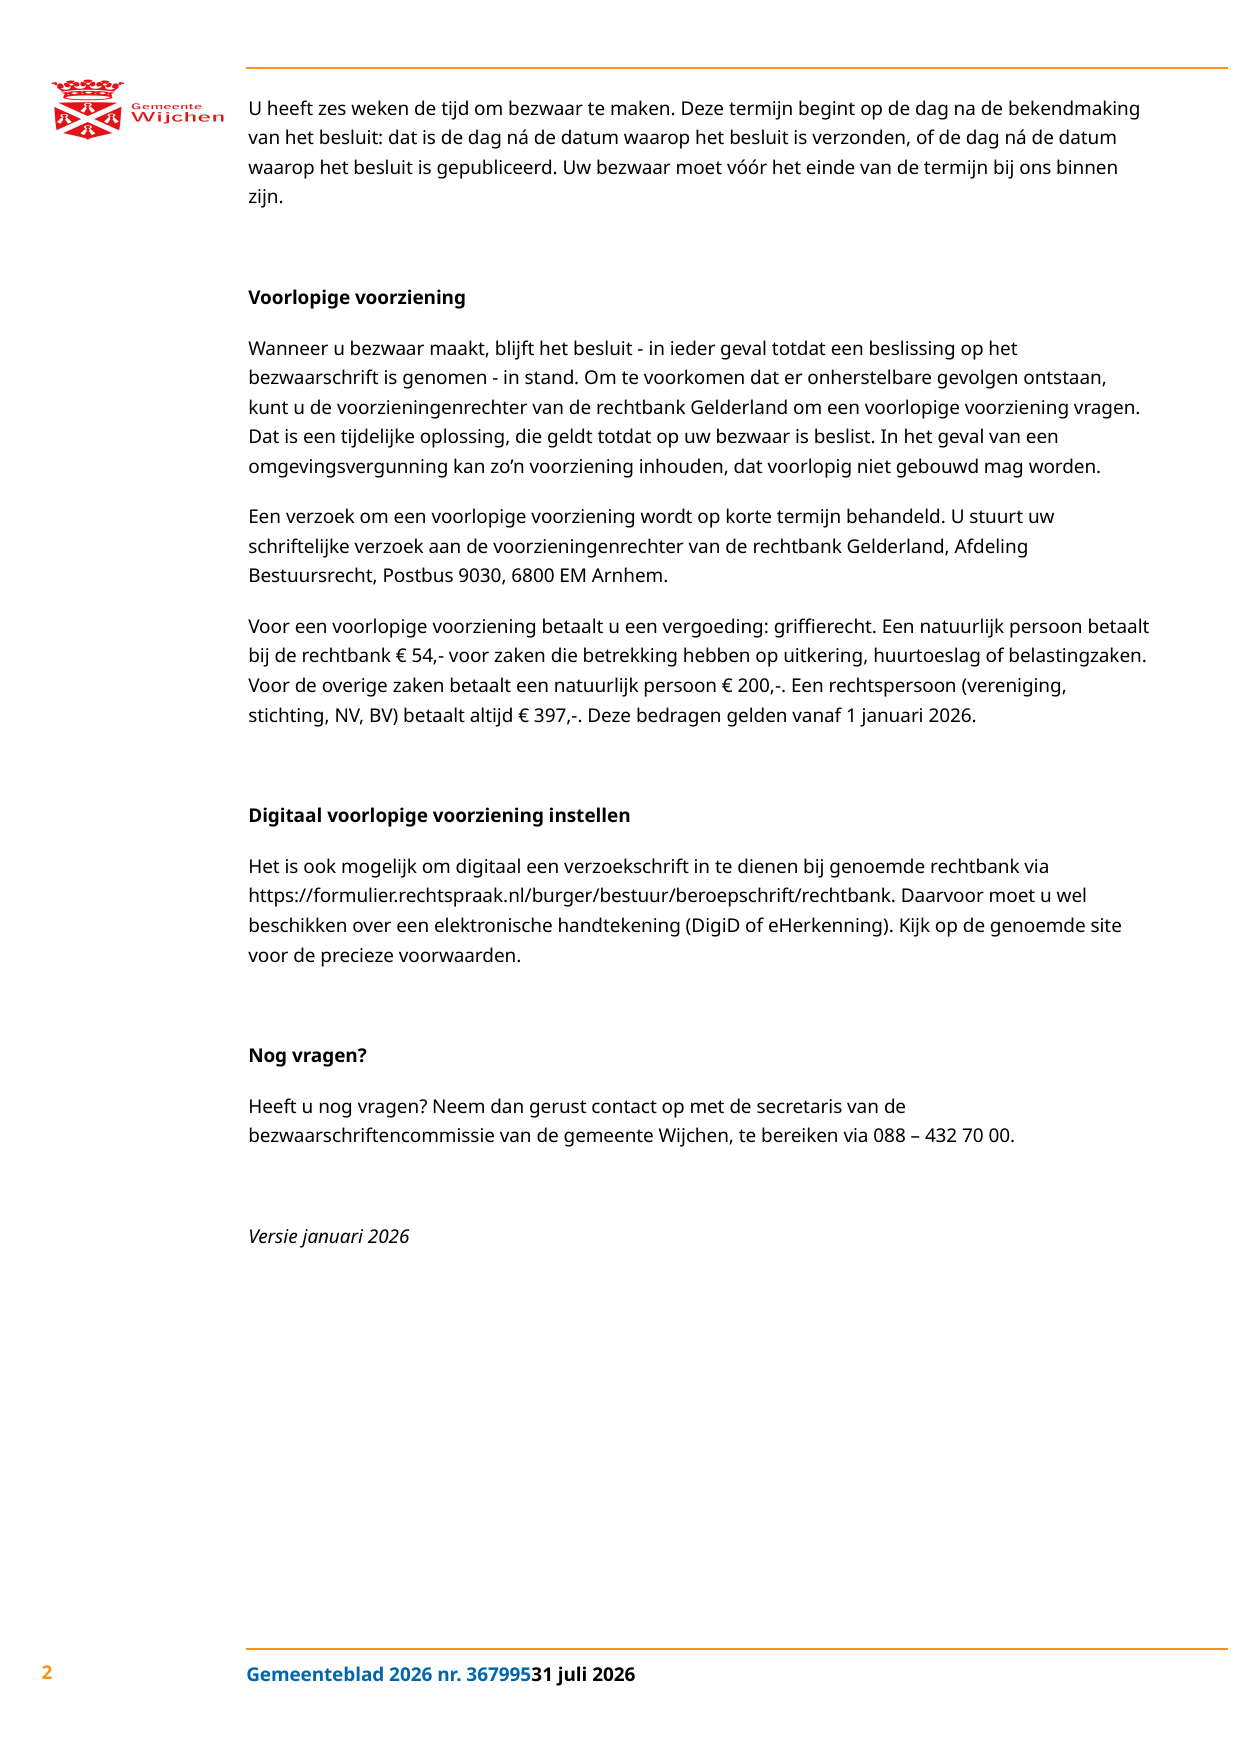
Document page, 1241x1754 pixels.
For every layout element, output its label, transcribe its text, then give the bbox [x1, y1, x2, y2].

text Een verzoek om een voorlopige voorziening wordt op korte termijn behandeld. U stuurt uw schriftelijke verzoek aan de voorzieningenrechter van de rechtbank Gelderland, Afdeling Bestuursrecht, Postbus 9030, 6800 EM Arnhem. [248, 503, 1152, 588]
text Voorlopige voorziening [248, 284, 1152, 310]
text U heeft zes weken de tijd om bezwaar te maken. Deze termijn begint op de dag na de bekendmaking van het besluit: dat is de dag ná de datum waarop het besluit is verzonden, of de dag ná de datum waarop het besluit is gepubliceerd. Uw bezwaar moet vóór het einde van de termijn bij ons binnen zijn. [248, 95, 1152, 209]
text Versie januari 2026 [248, 1223, 1152, 1249]
text Nog vragen? [248, 1043, 1152, 1068]
text Wanneer u bezwaar maakt, blijft het besluit - in ieder geval totdat een beslissing op het bezwaarschrift is genomen - in stand. Om te voorkomen dat er onherstelbare gevolgen ontstaan, kunt u de voorzieningenrechter van de rechtbank Gelderland om een voorlopige voorziening vragen. Dat is een tijdelijke oplossing, die geldt totdat op uw bezwaar is beslist. In het geval van een omgevingsvergunning kan zo’n voorziening inhouden, dat voorlopig niet gebouwd mag worden. [248, 335, 1152, 479]
text Voor een voorlopige voorziening betaalt u een vergoeding: griffierecht. Een natuurlijk persoon betaalt bij de rechtbank € 54,- voor zaken die betrekking hebben op uitkering, huurtoeslag of belastingzaken. Voor de overige zaken betaalt een natuurlijk persoon € 200,-. Een rechtspersoon (vereniging, stichting, NV, BV) betaalt altijd € 397,-. Deze bedragen gelden vanaf 1 januari 2026. [248, 613, 1152, 728]
text Het is ook mogelijk om digitaal een verzoekschrift in te dienen bij genoemde rechtbank via https://formulier.rechtspraak.nl/burger/bestuur/beroepschrift/rechtbank. Daarvoor moet u wel beschikken over een elektronische handtekening (DigiD of eHerkenning). Kijk op de genoemde site voor de precieze voorwaarden. [248, 853, 1152, 968]
picture [41, 47, 231, 172]
text Heeft u nog vragen? Neem dan gerust contact op met de secretaris van de bezwaarschriftencommissie van de gemeente Wijchen, te bereiken via 088 – 432 70 00. [248, 1093, 1152, 1148]
text Digitaal voorlopige voorziening instellen [248, 803, 1152, 828]
